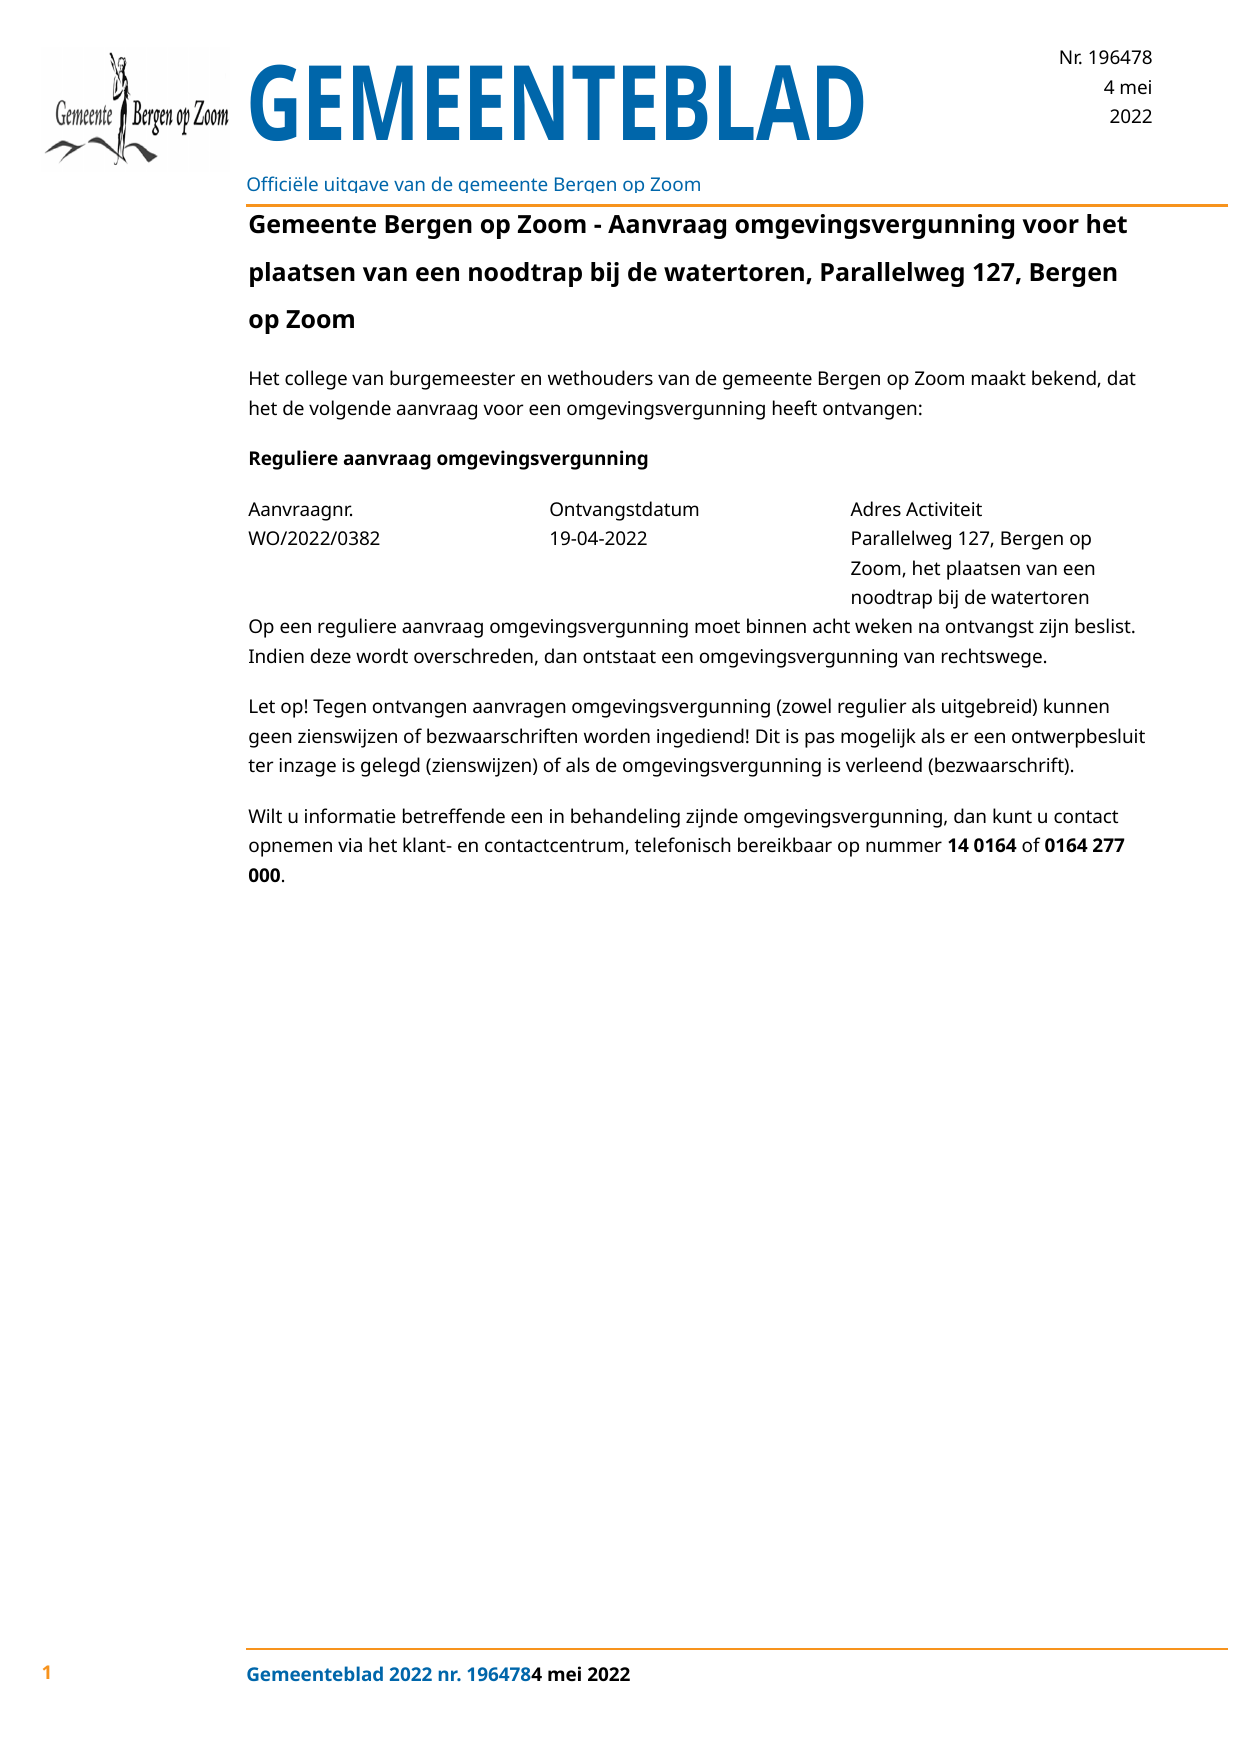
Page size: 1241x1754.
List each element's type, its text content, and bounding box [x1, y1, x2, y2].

text Reguliere aanvraag omgevingsvergunning [248, 446, 1152, 471]
text Op een reguliere aanvraag omgevingsvergunning moet binnen acht weken na ontvangst zijn beslist. Indien deze wordt overschreden, dan ontstaat een omgevingsvergunning van rechtswege. [248, 613, 1152, 668]
table_header Ontvangstdatum [549, 496, 850, 522]
table_header 19-04-2022 [549, 525, 850, 610]
table_header WO/2022/0382 [248, 525, 549, 610]
text Het college van burgemeester en wethouders van de gemeente Bergen op Zoom maakt bekend, dat het de volgende aanvraag voor een omgevingsvergunning heeft ontvangen: [248, 366, 1152, 421]
picture [41, 47, 231, 172]
table_header Parallelweg 127, Bergen op Zoom, het plaatsen van een noodtrap bij de watertoren [850, 525, 1152, 610]
table_header Adres Activiteit [850, 496, 1152, 522]
table_header Aanvraagnr. [248, 496, 549, 522]
text Gemeente Bergen op Zoom - Aanvraag omgevingsvergunning voor het plaatsen van een noodtrap bij de watertoren, Parallelweg 127, Bergen op Zoom [248, 207, 1152, 336]
text Wilt u informatie betreffende een in behandeling zijnde omgevingsvergunning, dan kunt u contact opnemen via het klant- en contactcentrum, telefonisch bereikbaar op nummer 14 0164 of 0164 277 000. [248, 803, 1152, 888]
text Let op! Tegen ontvangen aanvragen omgevingsvergunning (zowel regulier als uitgebreid) kunnen geen zienswijzen of bezwaarschriften worden ingediend! Dit is pas mogelijk als er een ontwerpbesluit ter inzage is gelegd (zienswijzen) of als de omgevingsvergunning is verleend (bezwaarschrift). [248, 693, 1152, 778]
